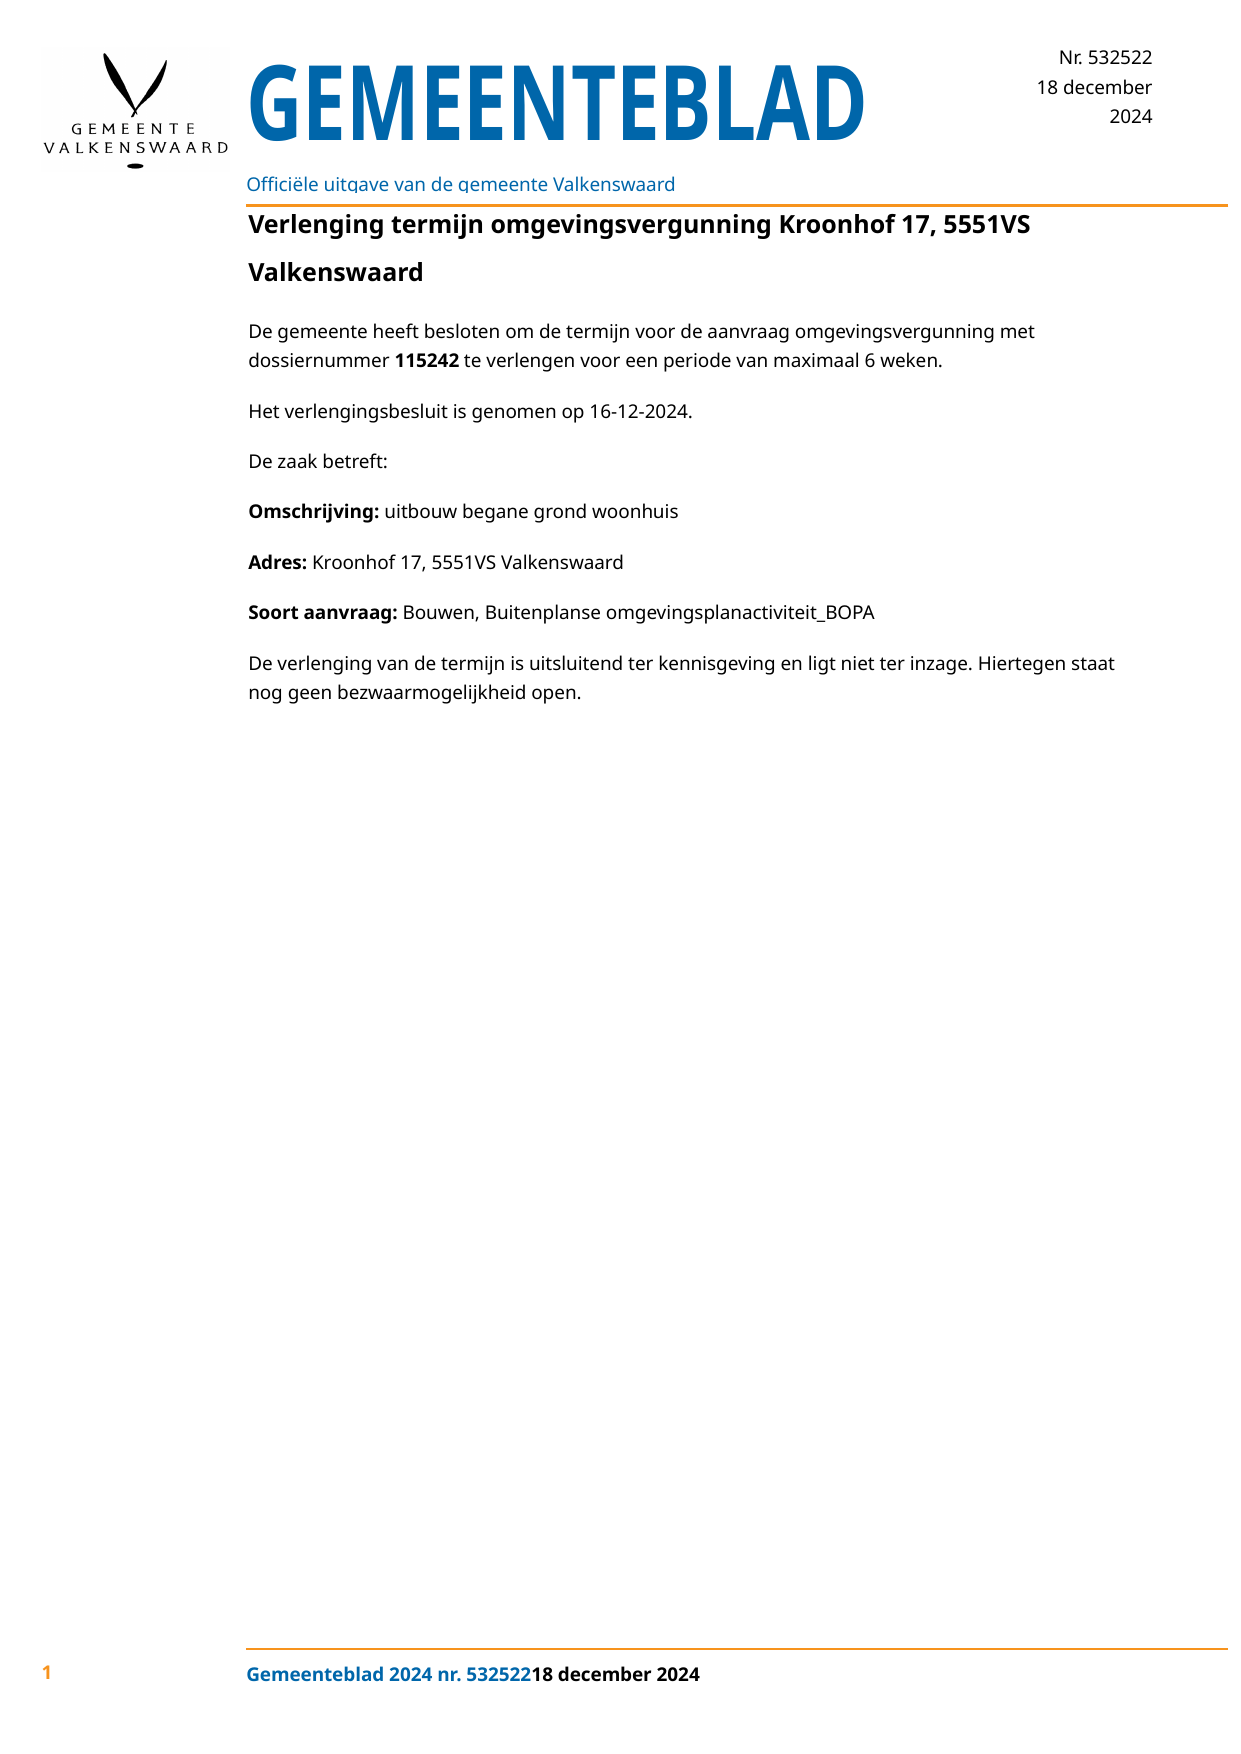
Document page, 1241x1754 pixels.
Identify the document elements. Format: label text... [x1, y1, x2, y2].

text De zaak betreft: [248, 448, 1152, 474]
text Adres: Kroonhof 17, 5551VS Valkenswaard [248, 549, 1152, 575]
text Verlenging termijn omgevingsvergunning Kroonhof 17, 5551VS Valkenswaard [248, 207, 1152, 288]
text Omschrijving: uitbouw begane grond woonhuis [248, 499, 1152, 524]
text De verlenging van de termijn is uitsluitend ter kennisgeving en ligt niet ter inzage. Hiertegen staat nog geen bezwaarmogelijkheid open. [248, 650, 1152, 705]
text Soort aanvraag: Bouwen, Buitenplanse omgevingsplanactiviteit_BOPA [248, 599, 1152, 625]
picture [41, 47, 231, 172]
text Het verlengingsbesluit is genomen op 16-12-2024. [248, 398, 1152, 424]
text De gemeente heeft besloten om de termijn voor de aanvraag omgevingsvergunning met dossiernummer 115242 te verlengen voor een periode van maximaal 6 weken. [248, 318, 1152, 373]
